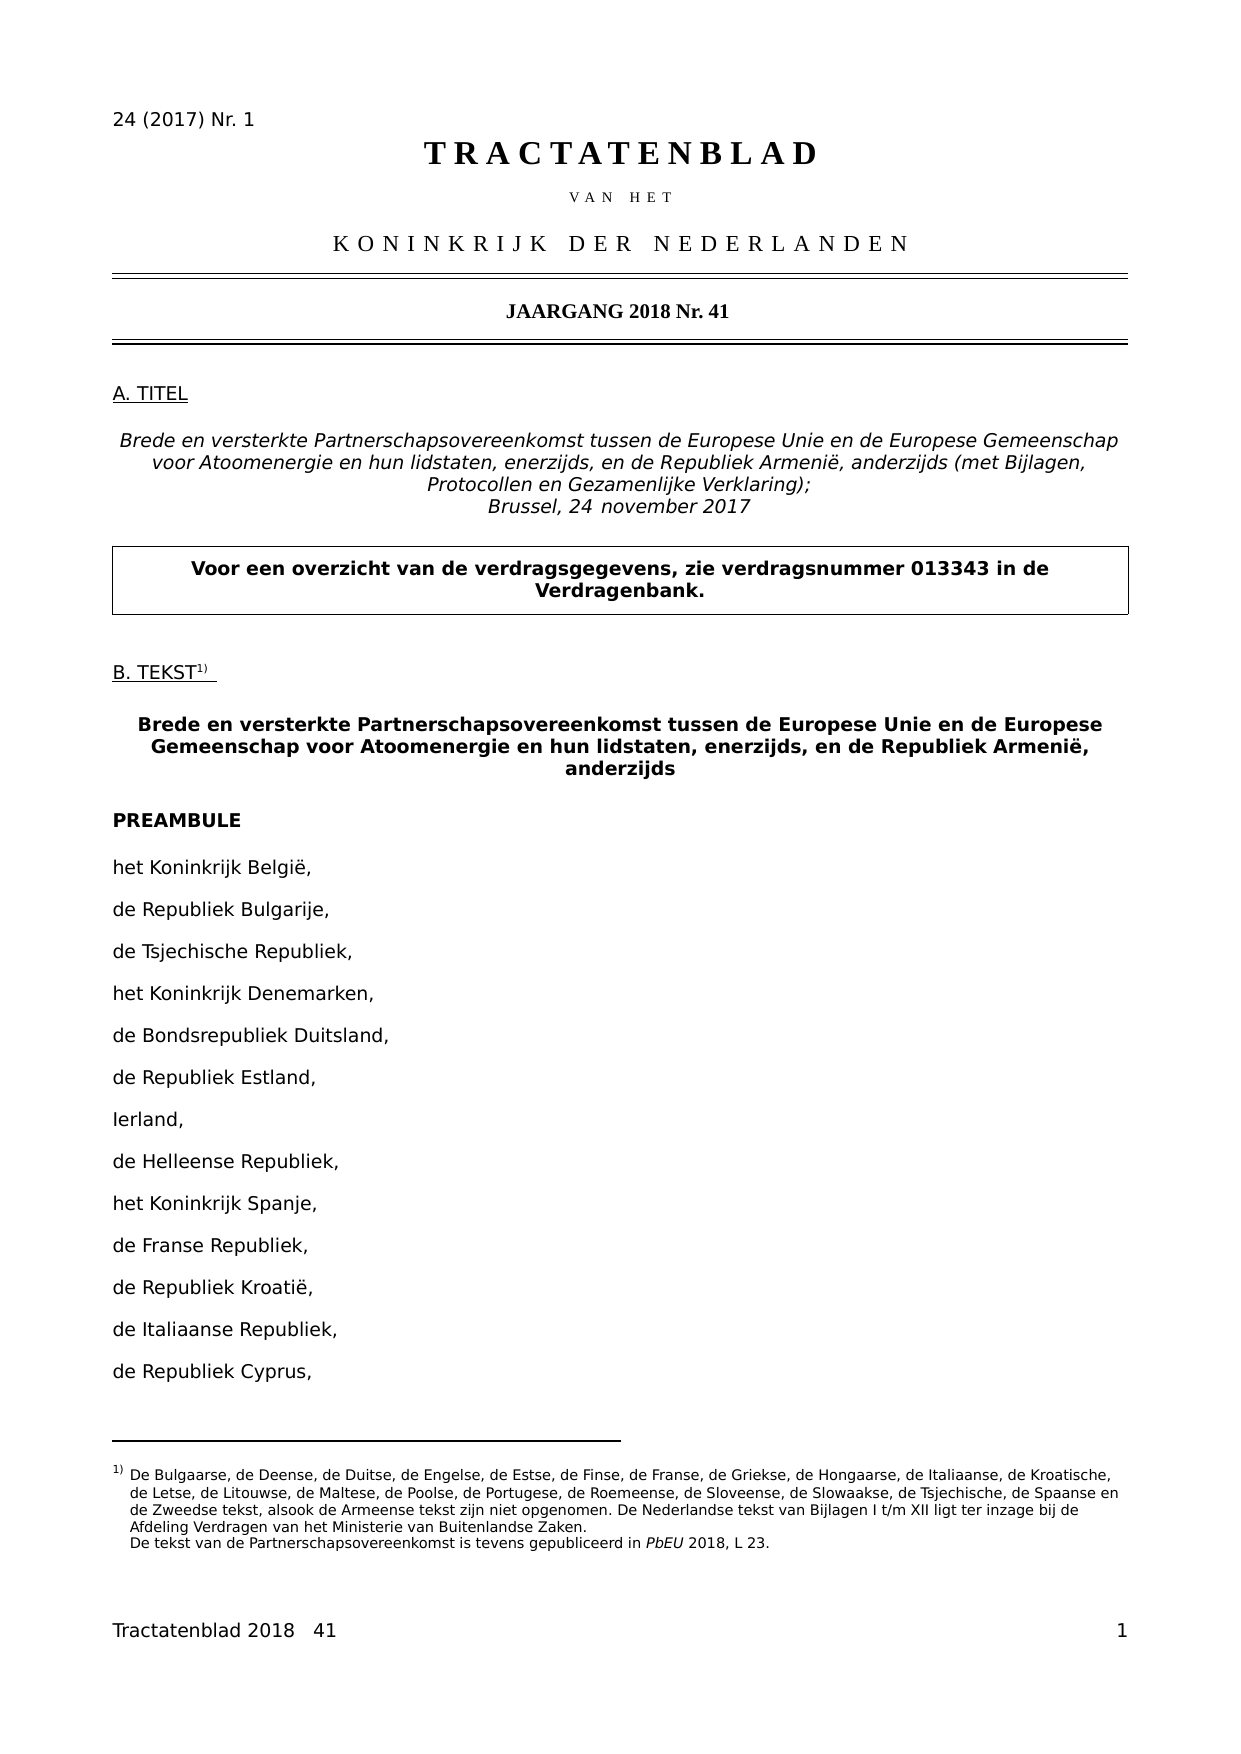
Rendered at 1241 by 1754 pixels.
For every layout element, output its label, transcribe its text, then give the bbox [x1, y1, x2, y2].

subtitle Brede en versterkte Partnerschapsovereenkomst tussen de Europese Unie en de Europese Gemeenschap voor Atoomenergie en hun lidstaten, enerzijds, en de Republiek Armenië, anderzijds [112, 714, 1128, 780]
text de Republiek Kroatië, [112, 1277, 1128, 1299]
subtitle PREAMBULE [112, 810, 1128, 832]
text Ierland, [112, 1109, 1128, 1131]
text JAARGANG 2018 Nr. 41 [112, 299, 1128, 323]
text de Tsjechische Republiek, [112, 941, 1128, 963]
text de Franse Republiek, [112, 1235, 1128, 1257]
text het Koninkrijk Denemarken, [112, 983, 1128, 1005]
text De tekst van de Partnerschapsovereenkomst is tevens gepubliceerd in PbEU 2018, L 23. [129, 1535, 1128, 1552]
text de Republiek Estland, [112, 1067, 1128, 1089]
text de Republiek Bulgarije, [112, 899, 1128, 921]
text de Italiaanse Republiek, [112, 1319, 1128, 1341]
subtitle A. TITEL [112, 383, 1128, 405]
text TRACTATENBLAD [112, 133, 1128, 172]
text de Republiek Cyprus, [112, 1361, 1128, 1383]
text 24 (2017) Nr. 1 [112, 109, 1128, 131]
text het Koninkrijk België, [112, 857, 1128, 879]
text VAN HET [112, 189, 1128, 206]
text de Helleense Republiek, [112, 1151, 1128, 1173]
subtitle B. TEKST [112, 662, 1128, 684]
text Brussel, 24 november 2017 [112, 496, 1128, 518]
text het Koninkrijk Spanje, [112, 1193, 1128, 1215]
text KONINKRIJK DER NEDERLANDEN [112, 229, 1128, 256]
text De Bulgaarse, de Deense, de Duitse, de Engelse, de Estse, de Finse, de Franse, de Griekse, de Hongaarse, de Italiaanse, de Kroatische, de Letse, de Litouwse, de Maltese, de Poolse, de Portugese, de Roemeense, de Sloveense, de Slowaakse, de Tsjechische, de Spaanse en de Zweedse tekst, alsook de Armeense tekst zijn niet opgenomen. De Nederlandse tekst van Bijlagen I t/m XII ligt ter inzage bij de Afdeling Verdragen van het Ministerie van Buitenlandse Zaken. [112, 1463, 1128, 1535]
text Brede en versterkte Partnerschapsovereenkomst tussen de Europese Unie en de Europese Gemeenschap voor Atoomenergie en hun lidstaten, enerzijds, en de Republiek Armenië, anderzijds (met Bijlagen, Protocollen en Gezamenlijke Verklaring); [112, 430, 1128, 496]
text de Bondsrepubliek Duitsland, [112, 1025, 1128, 1047]
